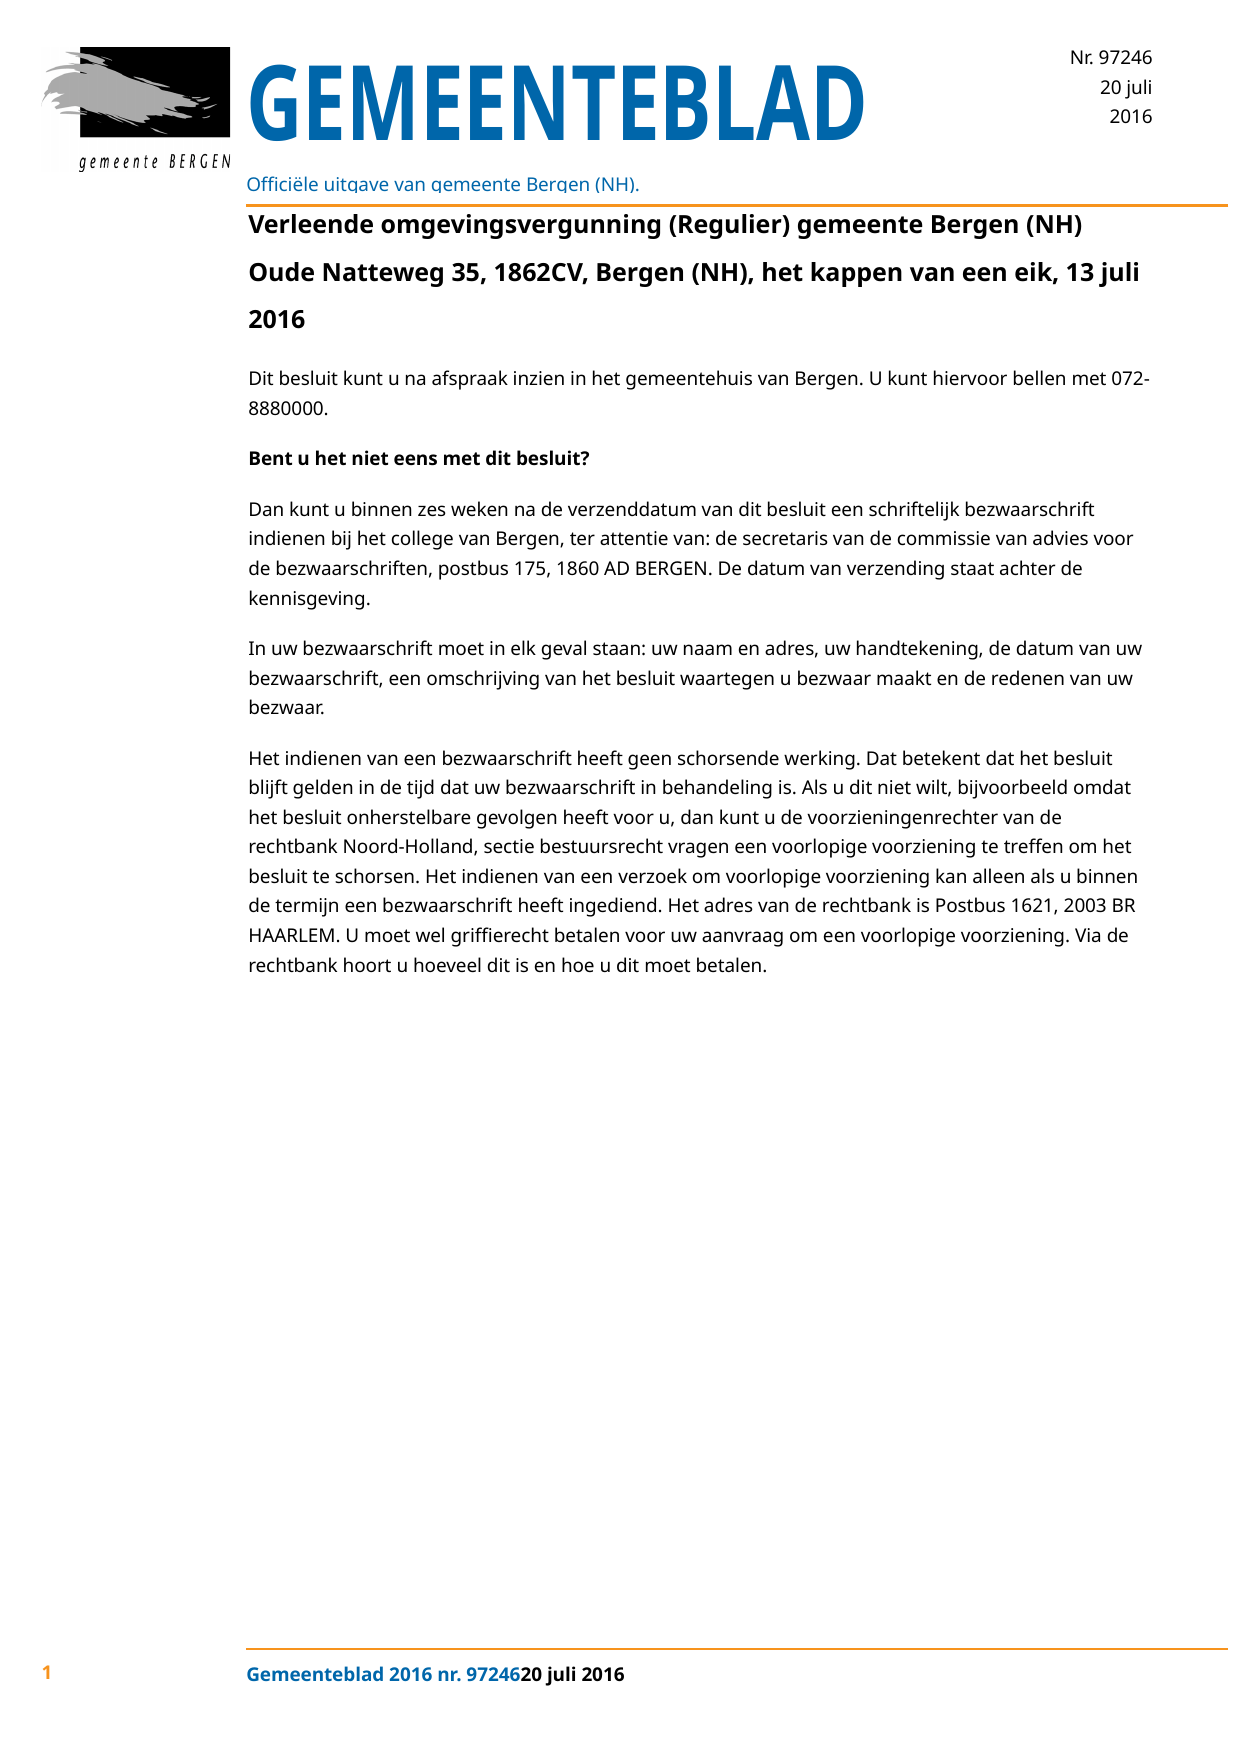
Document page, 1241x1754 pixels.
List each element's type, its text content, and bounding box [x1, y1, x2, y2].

text Het indienen van een bezwaarschrift heeft geen schorsende werking. Dat betekent dat het besluit blijft gelden in de tijd dat uw bezwaarschrift in behandeling is. Als u dit niet wilt, bijvoorbeeld omdat het besluit onherstelbare gevolgen heeft voor u, dan kunt u de voorzieningenrechter van de rechtbank Noord-Holland, sectie bestuursrecht vragen een voorlopige voorziening te treffen om het besluit te schorsen. Het indienen van een verzoek om voorlopige voorziening kan alleen als u binnen de termijn een bezwaarschrift heeft ingediend. Het adres van de rechtbank is Postbus 1621, 2003 BR HAARLEM. U moet wel griffierecht betalen voor uw aanvraag om een voorlopige voorziening. Via de rechtbank hoort u hoeveel dit is en hoe u dit moet betalen. [248, 745, 1152, 977]
text In uw bezwaarschrift moet in elk geval staan: uw naam en adres, uw handtekening, de datum van uw bezwaarschrift, een omschrijving van het besluit waartegen u bezwaar maakt en de redenen van uw bezwaar. [248, 635, 1152, 720]
text Dan kunt u binnen zes weken na de verzenddatum van dit besluit een schriftelijk bezwaarschrift indienen bij het college van Bergen, ter attentie van: de secretaris van de commissie van advies voor de bezwaarschriften, postbus 175, 1860 AD BERGEN. De datum van verzending staat achter de kennisgeving. [248, 496, 1152, 610]
text Dit besluit kunt u na afspraak inzien in het gemeentehuis van Bergen. U kunt hiervoor bellen met 072-8880000. [248, 366, 1152, 421]
text Verleende omgevingsvergunning (Regulier) gemeente Bergen (NH) Oude Natteweg 35, 1862CV, Bergen (NH), het kappen van een eik, 13 juli 2016 [248, 207, 1152, 336]
text Bent u het niet eens met dit besluit? [248, 446, 1152, 471]
picture [41, 47, 231, 172]
